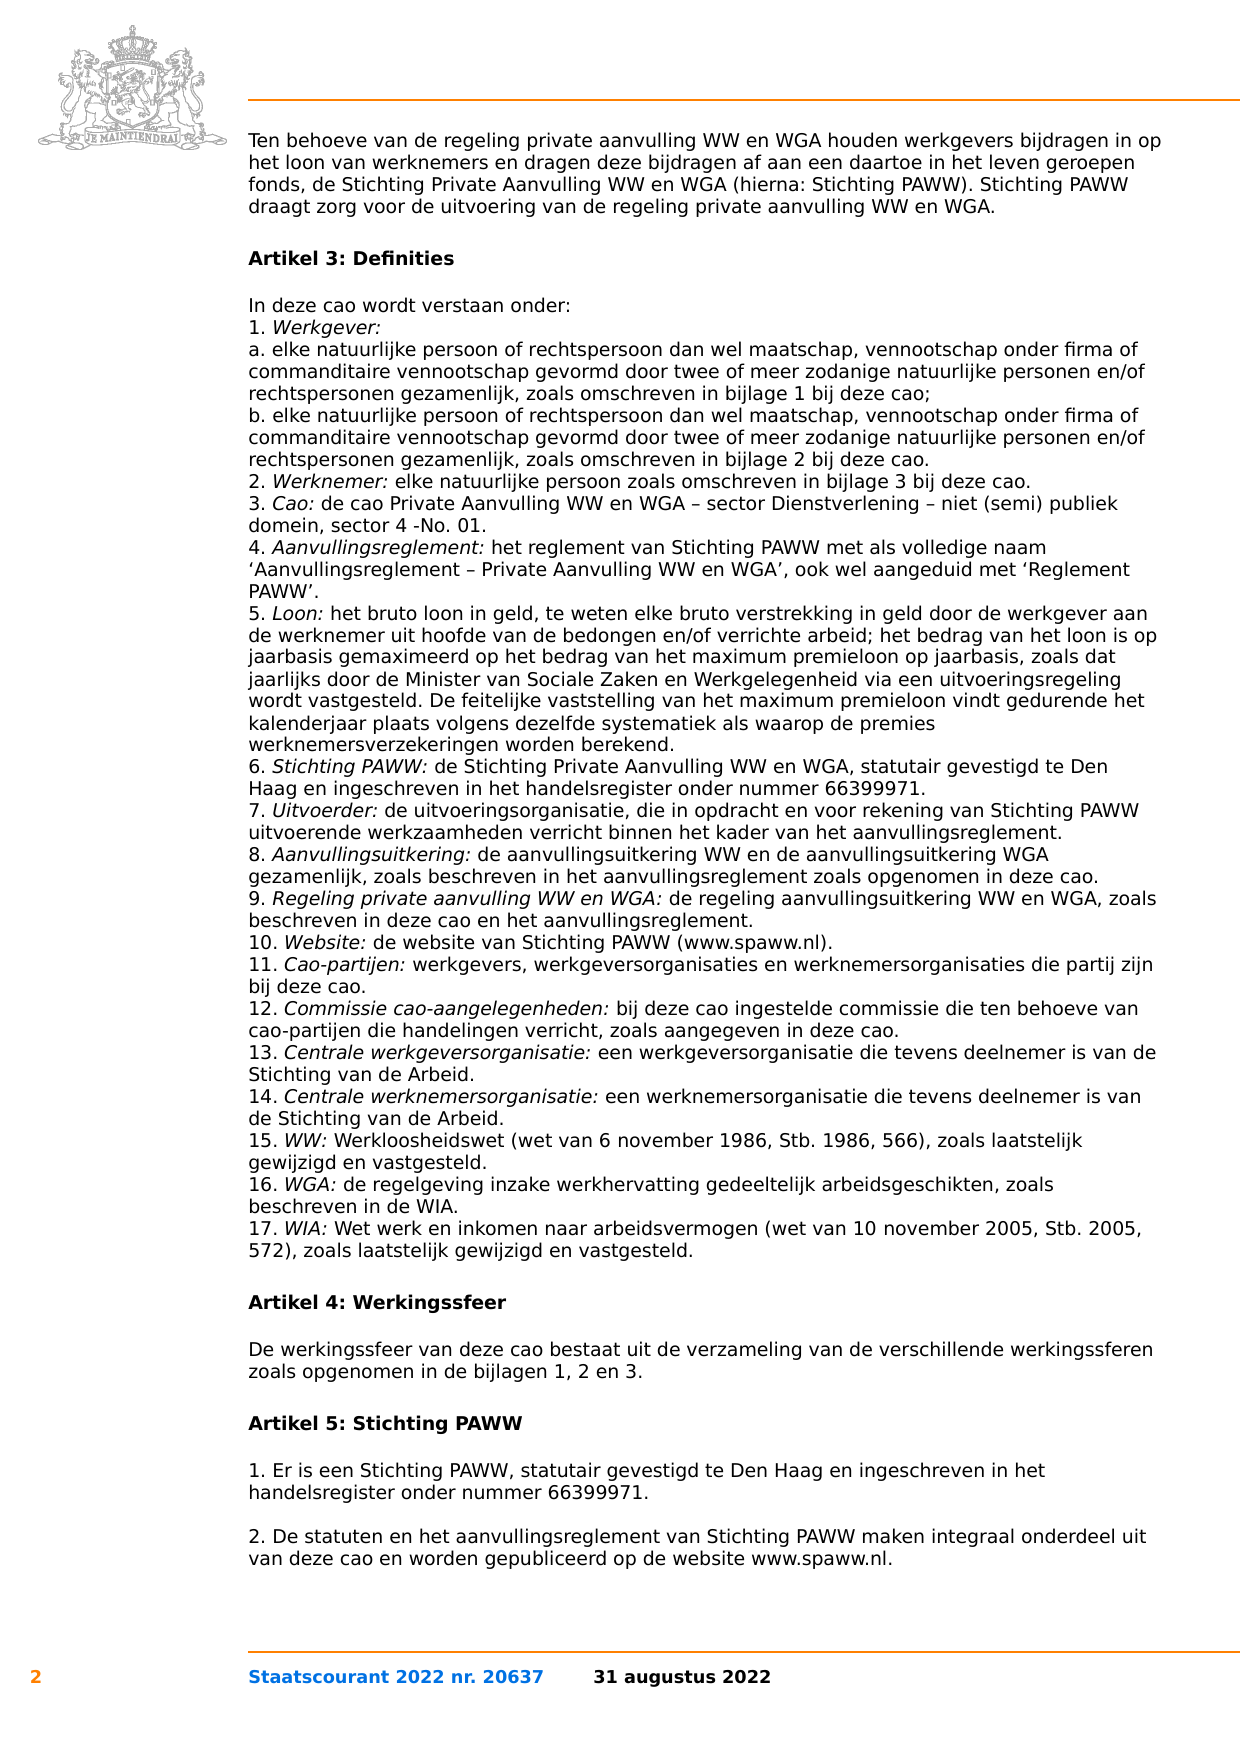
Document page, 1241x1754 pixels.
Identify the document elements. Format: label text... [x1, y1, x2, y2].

subtitle Artikel 4: Werkingssfeer [248, 1292, 1163, 1314]
text 2. Werknemer: elke natuurlijke persoon zoals omschreven in bijlage 3 bij deze cao. [248, 471, 1163, 493]
text 5. Loon: het bruto loon in geld, te weten elke bruto verstrekking in geld door de werkgever aan de werknemer uit hoofde van de bedongen en/of verrichte arbeid; het bedrag van het loon is op jaarbasis gemaximeerd op het bedrag van het maximum premieloon op jaarbasis, zoals dat jaarlijks door de Minister van Sociale Zaken en Werkgelegenheid via een uitvoeringsregeling wordt vastgesteld. De feitelijke vaststelling van het maximum premieloon vindt gedurende het kalenderjaar plaats volgens dezelfde systematiek als waarop de premies werknemersverzekeringen worden berekend. [248, 602, 1163, 756]
text 17. WIA: Wet werk en inkomen naar arbeidsvermogen (wet van 10 november 2005, Stb. 2005, 572), zoals laatstelijk gewijzigd en vastgesteld. [248, 1218, 1163, 1262]
text 1. Werkgever: [248, 317, 1163, 339]
text De werkingssfeer van deze cao bestaat uit de verzameling van de verschillende werkingssferen zoals opgenomen in de bijlagen 1, 2 en 3. [248, 1339, 1163, 1383]
text 12. Commissie cao-aangelegenheden: bij deze cao ingestelde commissie die ten behoeve van cao-partijen die handelingen verricht, zoals aangegeven in deze cao. [248, 998, 1163, 1042]
text 4. Aanvullingsreglement: het reglement van Stichting PAWW met als volledige naam ‘Aanvullingsreglement – Private Aanvulling WW en WGA’, ook wel aangeduid met ‘Reglement PAWW’. [248, 537, 1163, 602]
text 9. Regeling private aanvulling WW en WGA: de regeling aanvullingsuitkering WW en WGA, zoals beschreven in deze cao en het aanvullingsreglement. [248, 888, 1163, 932]
text 8. Aanvullingsuitkering: de aanvullingsuitkering WW en de aanvullingsuitkering WGA gezamenlijk, zoals beschreven in het aanvullingsreglement zoals opgenomen in deze cao. [248, 844, 1163, 888]
text 13. Centrale werkgeversorganisatie: een werkgeversorganisatie die tevens deelnemer is van de Stichting van de Arbeid. [248, 1042, 1163, 1086]
text 15. WW: Werkloosheidswet (wet van 6 november 1986, Stb. 1986, 566), zoals laatstelijk gewijzigd en vastgesteld. [248, 1130, 1163, 1174]
text In deze cao wordt verstaan onder: [248, 295, 1163, 317]
text 2. De statuten en het aanvullingsreglement van Stichting PAWW maken integraal onderdeel uit van deze cao en worden gepubliceerd op de website www.spaww.nl. [248, 1526, 1163, 1569]
subtitle Artikel 3: Definities [248, 248, 1163, 270]
picture [38, 25, 227, 150]
text 6. Stichting PAWW: de Stichting Private Aanvulling WW en WGA, statutair gevestigd te Den Haag en ingeschreven in het handelsregister onder nummer 66399971. [248, 756, 1163, 800]
text 1. Er is een Stichting PAWW, statutair gevestigd te Den Haag en ingeschreven in het handelsregister onder nummer 66399971. [248, 1460, 1163, 1504]
text 3. Cao: de cao Private Aanvulling WW en WGA – sector Dienstverlening – niet (semi) publiek domein, sector 4 -No. 01. [248, 493, 1163, 537]
text 7. Uitvoerder: de uitvoeringsorganisatie, die in opdracht en voor rekening van Stichting PAWW uitvoerende werkzaamheden verricht binnen het kader van het aanvullingsreglement. [248, 800, 1163, 844]
text a. elke natuurlijke persoon of rechtspersoon dan wel maatschap, vennootschap onder firma of commanditaire vennootschap gevormd door twee of meer zodanige natuurlijke personen en/of rechtspersonen gezamenlijk, zoals omschreven in bijlage 1 bij deze cao; [248, 339, 1163, 405]
text 16. WGA: de regelgeving inzake werkhervatting gedeeltelijk arbeidsgeschikten, zoals beschreven in de WIA. [248, 1174, 1163, 1218]
text b. elke natuurlijke persoon of rechtspersoon dan wel maatschap, vennootschap onder firma of commanditaire vennootschap gevormd door twee of meer zodanige natuurlijke personen en/of rechtspersonen gezamenlijk, zoals omschreven in bijlage 2 bij deze cao. [248, 405, 1163, 471]
subtitle Artikel 5: Stichting PAWW [248, 1413, 1163, 1435]
text 14. Centrale werknemersorganisatie: een werknemersorganisatie die tevens deelnemer is van de Stichting van de Arbeid. [248, 1086, 1163, 1130]
text 10. Website: de website van Stichting PAWW (www.spaww.nl). [248, 932, 1163, 954]
text 11. Cao-partijen: werkgevers, werkgeversorganisaties en werknemersorganisaties die partij zijn bij deze cao. [248, 954, 1163, 998]
text Ten behoeve van de regeling private aanvulling WW en WGA houden werkgevers bijdragen in op het loon van werknemers en dragen deze bijdragen af aan een daartoe in het leven geroepen fonds, de Stichting Private Aanvulling WW en WGA (hierna: Stichting PAWW). Stichting PAWW draagt zorg voor de uitvoering van de regeling private aanvulling WW en WGA. [248, 130, 1163, 218]
